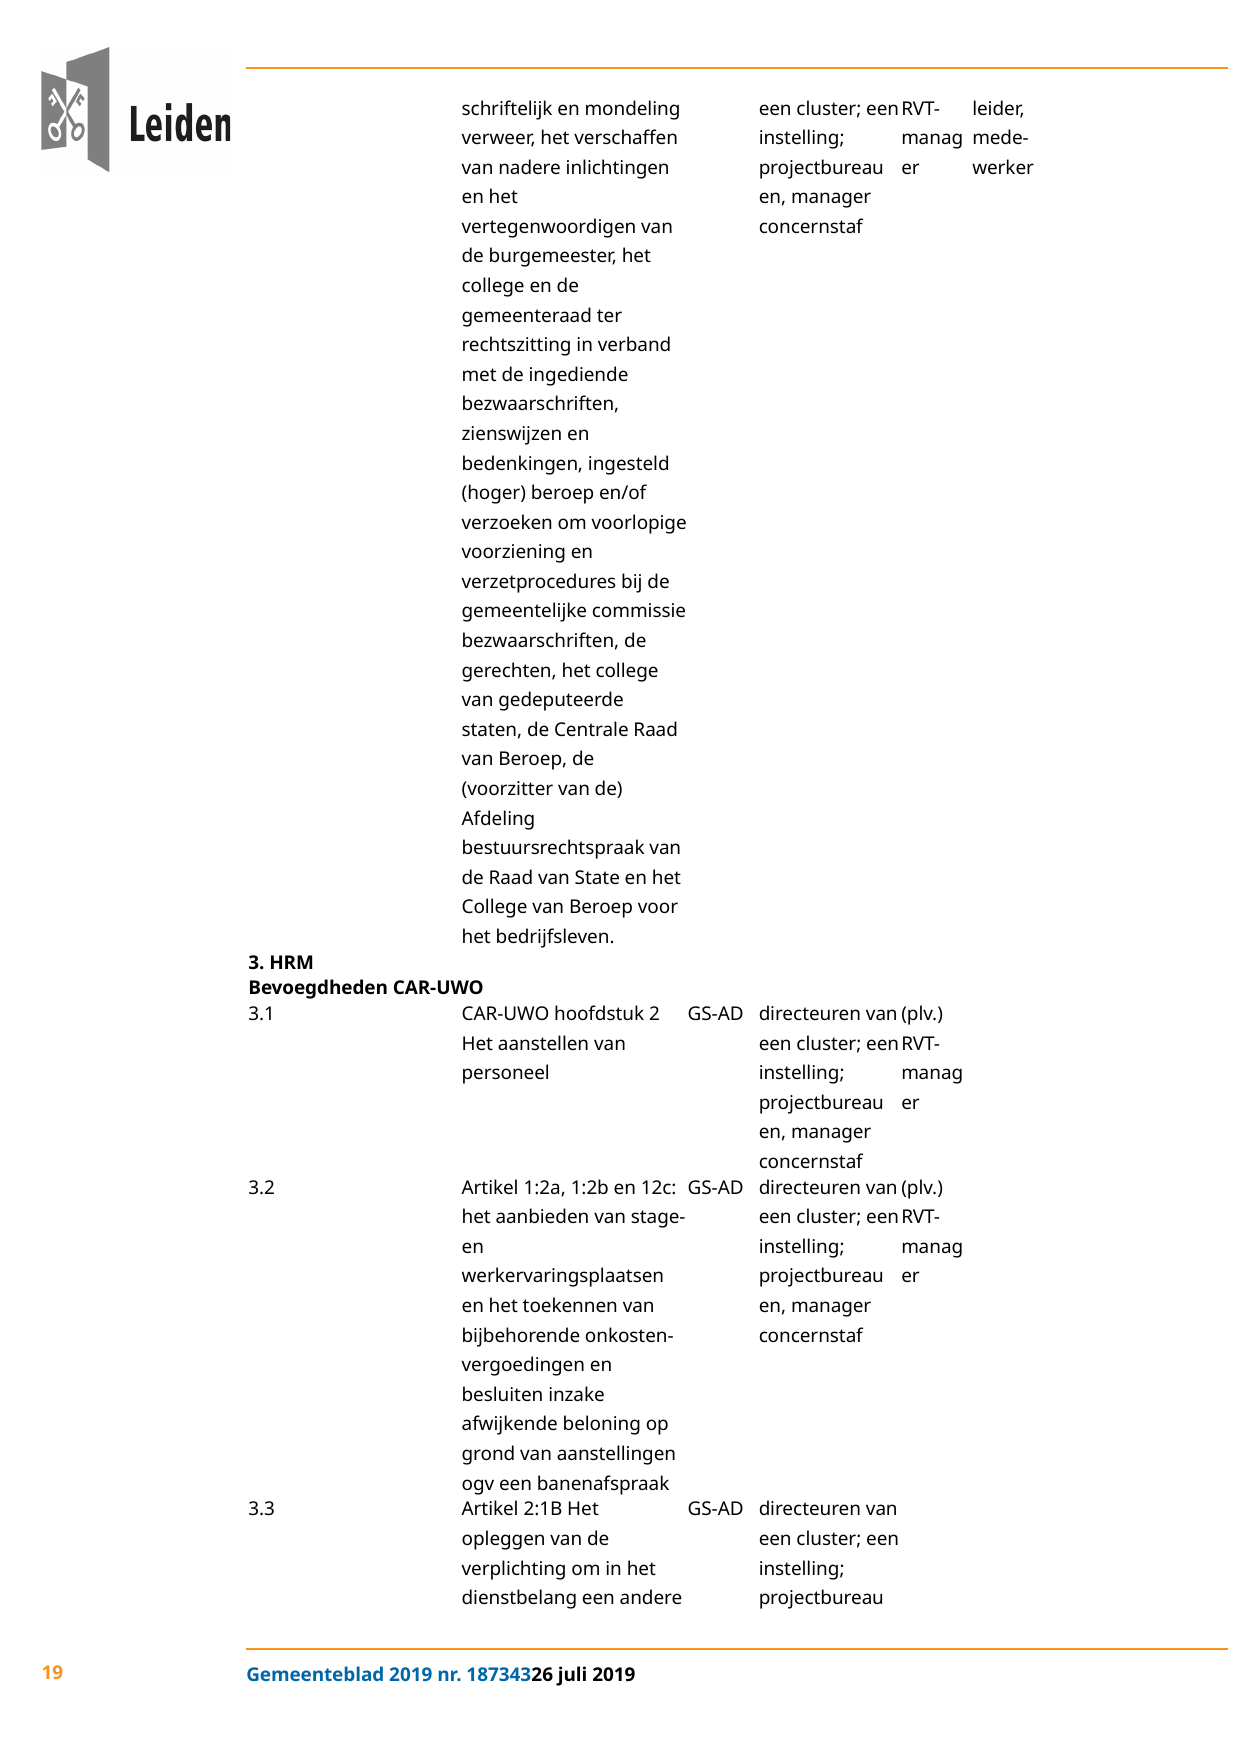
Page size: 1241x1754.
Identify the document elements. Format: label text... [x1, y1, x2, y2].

table_cell directeuren van een cluster; een instelling; projectbureau en, manager concernstaf [759, 1174, 901, 1496]
table_cell [1043, 1000, 1152, 1174]
table_cell directeuren van een cluster; een instelling; projectbureau [759, 1496, 901, 1610]
table_cell Artikel 1:2a, 1:2b en 12c: het aanbieden van stage- en werkervaringsplaatsen en het toekennen van bijbehorende onkosten-vergoedingen en besluiten inzake afwijkende beloning op grond van aanstellingen ogv een banenafspraak [461, 1174, 687, 1496]
table_cell schriftelijk en mondeling verweer, het verschaffen van nadere inlichtingen en het vertegenwoordigen van de burgemeester, het college en de gemeenteraad ter rechtszitting in verband met de ingediende bezwaarschriften, zienswijzen en bedenkingen, ingesteld (hoger) beroep en/of verzoeken om voorlopige voorziening en verzetprocedures bij de gemeentelijke commissie bezwaarschriften, de gerechten, het college van gedeputeerde staten, de Centrale Raad van Beroep, de (voorzitter van de) Afdeling bestuursrechtspraak van de Raad van State en het College van Beroep voor het bedrijfsleven. [461, 95, 687, 949]
table_cell [972, 1174, 1043, 1496]
table_cell CAR-UWO hoofdstuk 2 Het aanstellen van personeel [461, 1000, 687, 1174]
table_cell RVT-manager [901, 95, 972, 949]
table_cell GS-AD [688, 1496, 758, 1610]
table_cell [1043, 95, 1152, 949]
table_cell [688, 95, 758, 949]
table_cell (plv.) RVT-manager [901, 1174, 972, 1496]
table_cell GS-AD [688, 1000, 758, 1174]
table_cell GS-AD [688, 1174, 758, 1496]
table_cell directeuren van een cluster; een instelling; projectbureau en, manager concernstaf [759, 1000, 901, 1174]
table_cell [972, 1496, 1043, 1610]
table_cell [1043, 1496, 1152, 1610]
picture [41, 47, 231, 172]
table_cell [248, 95, 461, 949]
table_cell Artikel 2:1B Het opleggen van de verplichting om in het dienstbelang een andere [461, 1496, 687, 1610]
table_cell [972, 1000, 1043, 1174]
table_cell (plv.) RVT-manager [901, 1000, 972, 1174]
table_cell [901, 1496, 972, 1610]
table_cell leider, mede-werker [972, 95, 1043, 949]
table_cell 3.2 [248, 1174, 461, 1496]
table_cell een cluster; een instelling; projectbureau en, manager concernstaf [759, 95, 901, 949]
table_cell Bevoegdheden CAR-UWO [248, 975, 1152, 1000]
table_cell 3.1 [248, 1000, 461, 1174]
table_cell [1043, 1174, 1152, 1496]
table_cell 3. HRM [248, 949, 1152, 974]
table_cell 3.3 [248, 1496, 461, 1610]
